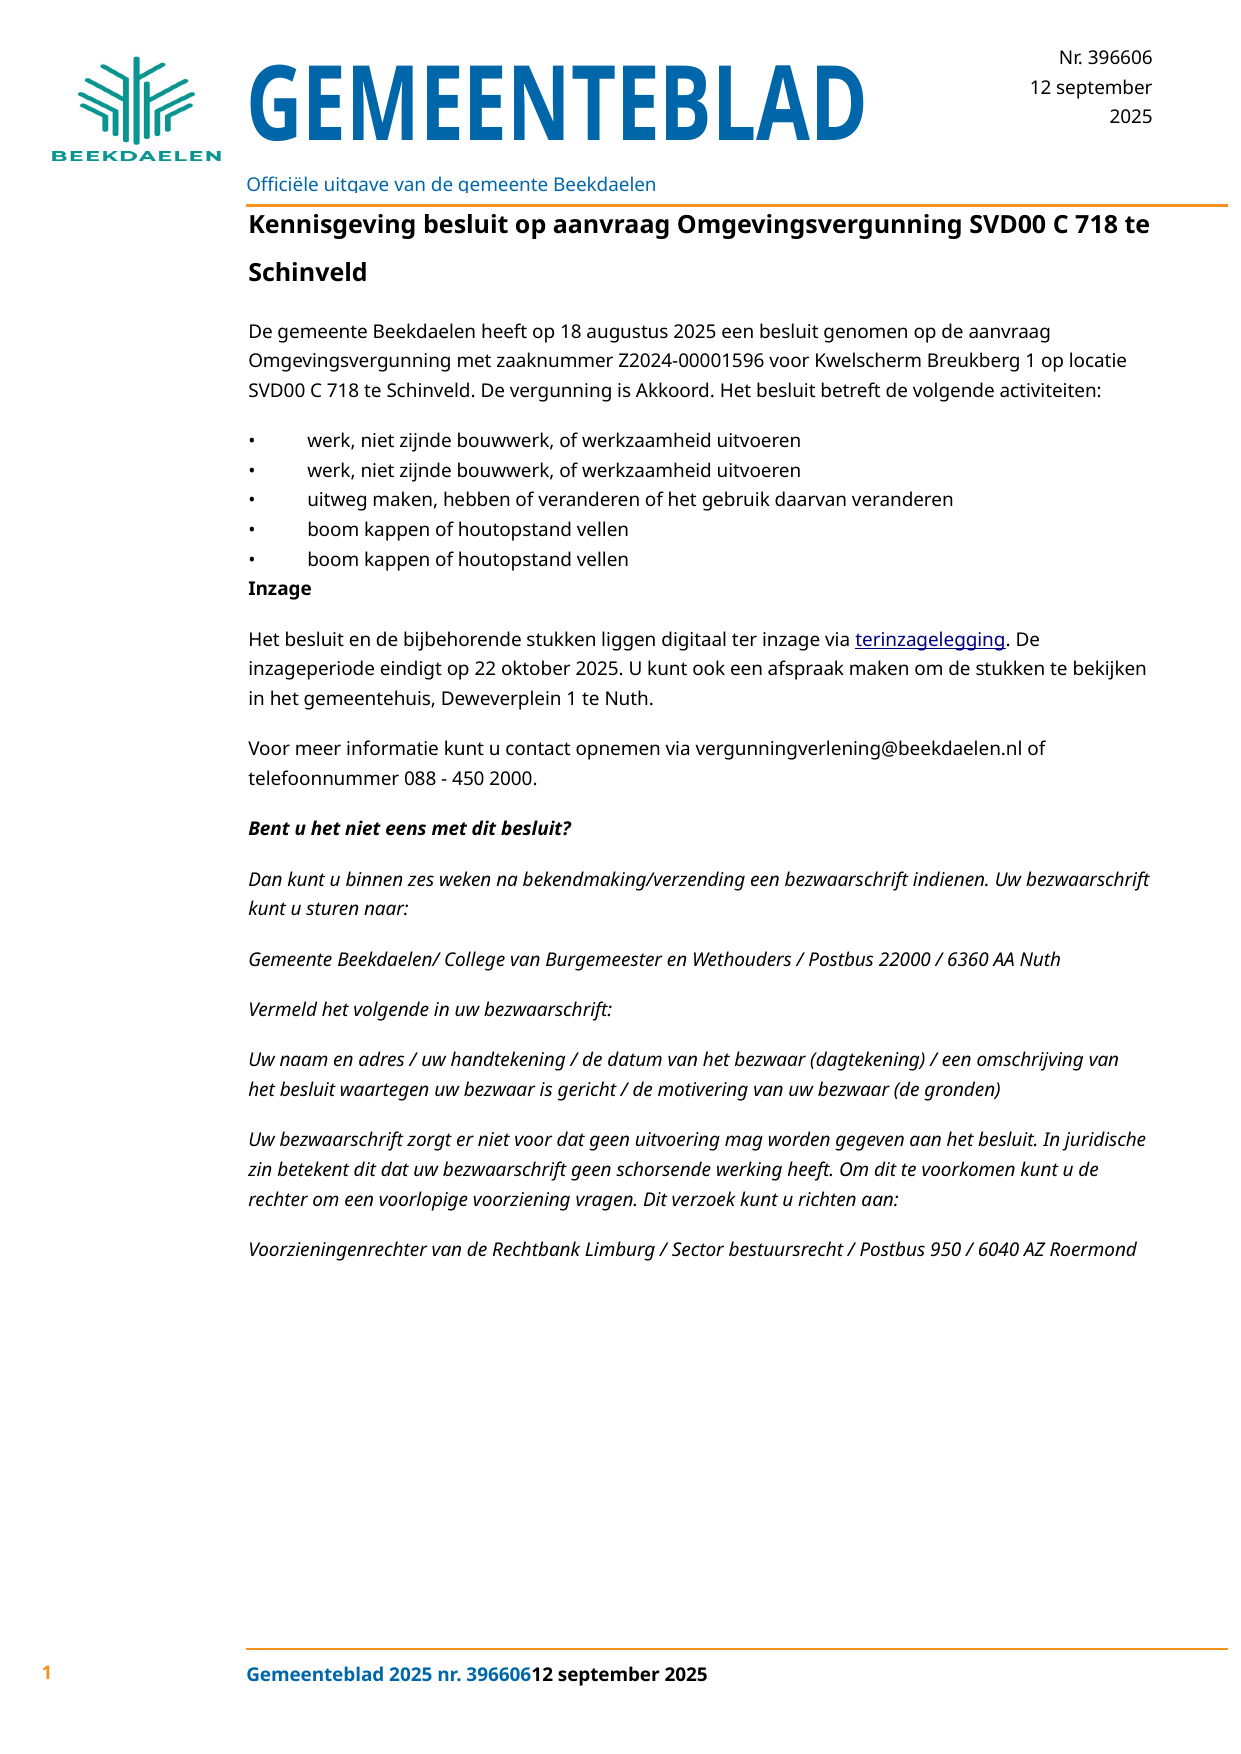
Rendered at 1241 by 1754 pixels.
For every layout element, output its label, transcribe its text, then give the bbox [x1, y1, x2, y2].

text Het besluit en de bijbehorende stukken liggen digitaal ter inzage via terinzagelegging. De inzageperiode eindigt op 22 oktober 2025. U kunt ook een afspraak maken om de stukken te bekijken in het gemeentehuis, Deweverplein 1 te Nuth. [248, 626, 1152, 711]
text Dan kunt u binnen zes weken na bekendmaking/verzending een bezwaarschrift indienen. Uw bezwaarschrift kunt u sturen naar: [248, 866, 1152, 921]
text Voorzieningenrechter van de Rechtbank Limburg / Sector bestuursrecht / Postbus 950 / 6040 AZ Roermond [248, 1236, 1152, 1262]
text Gemeente Beekdaelen/ College van Burgemeester en Wethouders / Postbus 22000 / 6360 AA Nuth [248, 946, 1152, 972]
list boom kappen of houtopstand vellen [248, 546, 1152, 572]
text Voor meer informatie kunt u contact opnemen via vergunningverlening@beekdaelen.nl of telefoonnummer 088 - 450 2000. [248, 735, 1152, 791]
list werk, niet zijnde bouwwerk, of werkzaamheid uitvoeren [248, 427, 1152, 453]
list boom kappen of houtopstand vellen [248, 516, 1152, 542]
text Inzage [248, 575, 1152, 601]
text Kennisgeving besluit op aanvraag Omgevingsvergunning SVD00 C 718 te Schinveld [248, 207, 1152, 288]
picture [41, 47, 231, 172]
list werk, niet zijnde bouwwerk, of werkzaamheid uitvoeren [248, 457, 1152, 483]
text Uw naam en adres / uw handtekening / de datum van het bezwaar (dagtekening) / een omschrijving van het besluit waartegen uw bezwaar is gericht / de motivering van uw bezwaar (de gronden) [248, 1047, 1152, 1102]
text Bent u het niet eens met dit besluit? [248, 815, 1152, 841]
text De gemeente Beekdaelen heeft op 18 augustus 2025 een besluit genomen op de aanvraag Omgevingsvergunning met zaaknummer Z2024-00001596 voor Kwelscherm Breukberg 1 op locatie SVD00 C 718 te Schinveld. De vergunning is Akkoord. Het besluit betreft de volgende activiteiten: [248, 318, 1152, 403]
text Uw bezwaarschrift zorgt er niet voor dat geen uitvoering mag worden gegeven aan het besluit. In juridische zin betekent dit dat uw bezwaarschrift geen schorsende werking heeft. Om dit te voorkomen kunt u de rechter om een voorlopige voorziening vragen. Dit verzoek kunt u richten aan: [248, 1127, 1152, 1212]
text Vermeld het volgende in uw bezwaarschrift: [248, 996, 1152, 1022]
list uitweg maken, hebben of veranderen of het gebruik daarvan veranderen [248, 487, 1152, 512]
